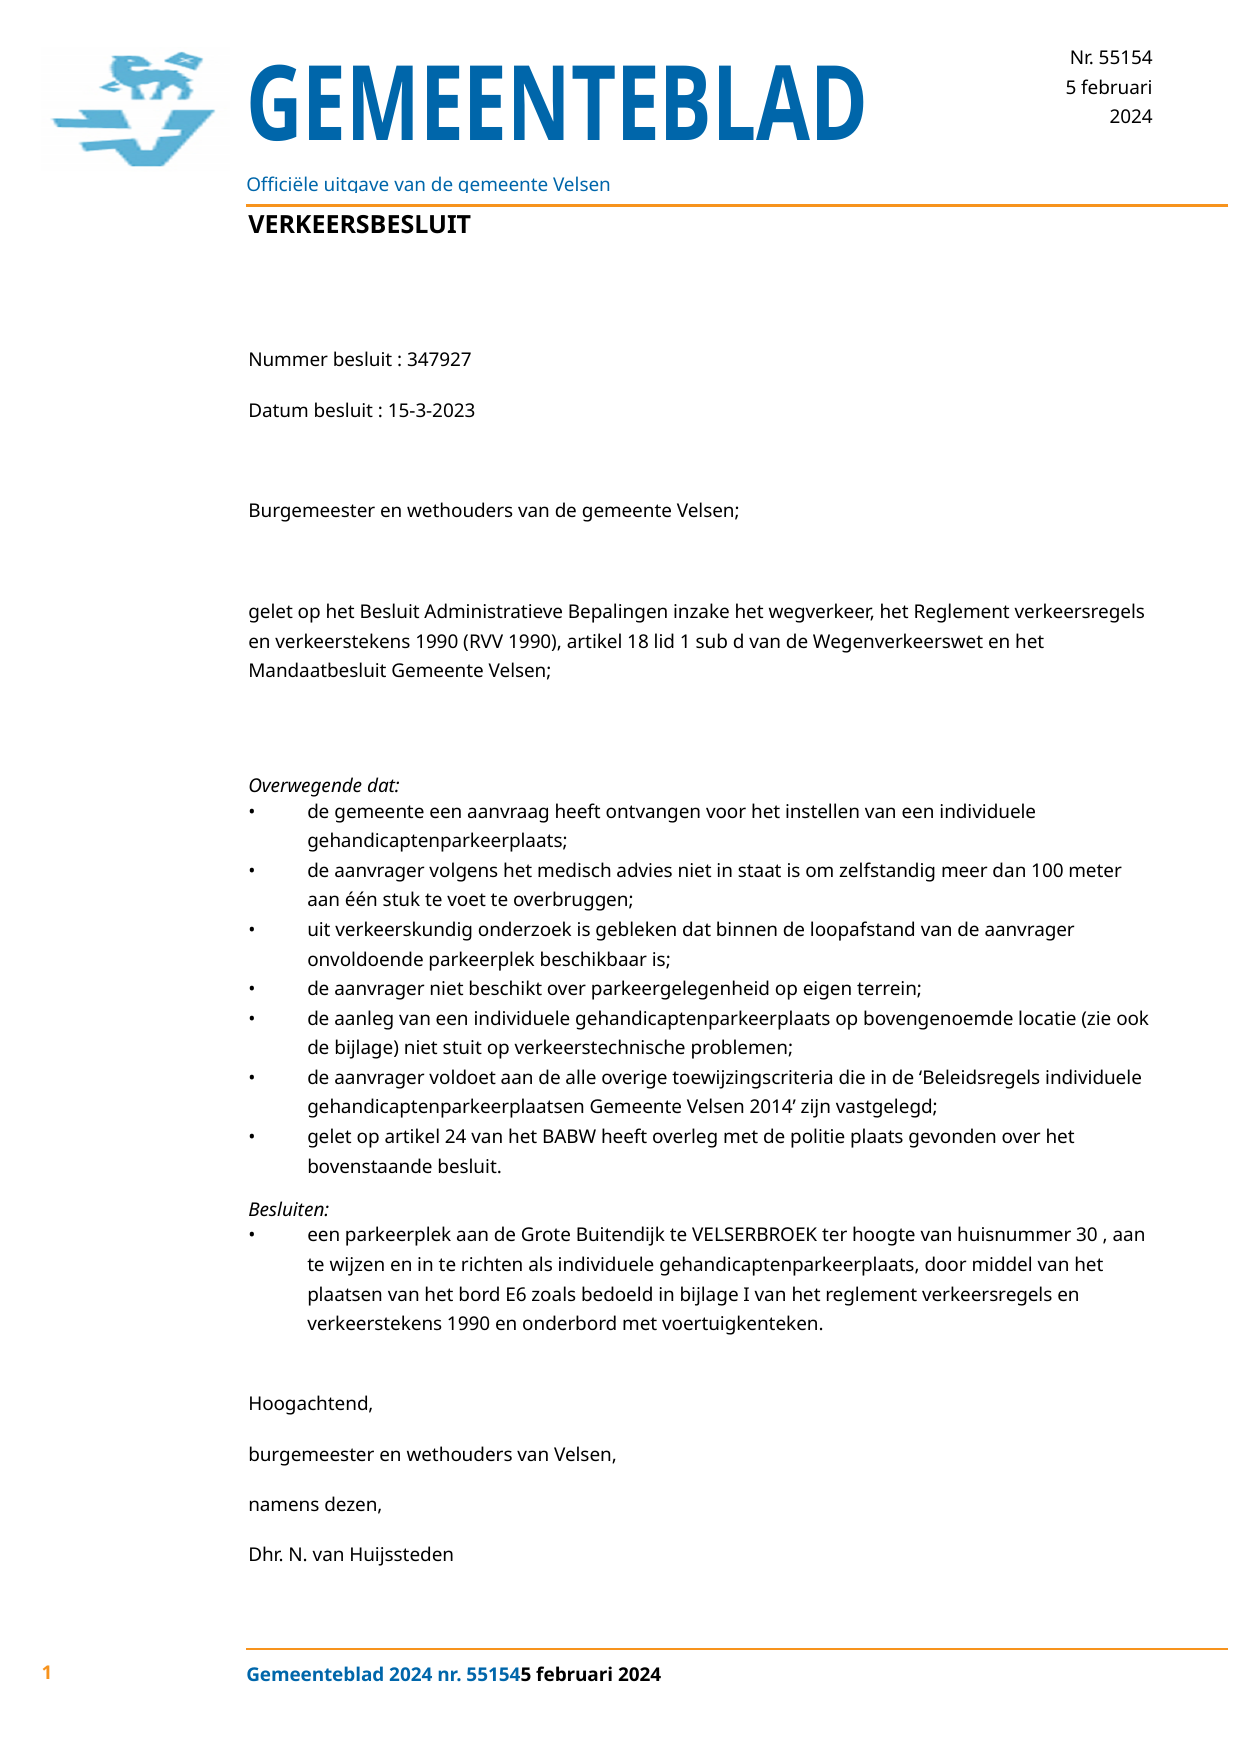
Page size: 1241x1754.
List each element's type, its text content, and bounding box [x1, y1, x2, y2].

list de aanleg van een individuele gehandicaptenparkeerplaats op bovengenoemde locatie (zie ook de bijlage) niet stuit op verkeerstechnische problemen; [248, 1005, 1152, 1060]
list de gemeente een aanvraag heeft ontvangen voor het instellen van een individuele gehandicaptenparkeerplaats; [248, 798, 1152, 853]
text Nummer besluit : 347927 [248, 346, 1152, 372]
text VERKEERSBESLUIT [248, 207, 1152, 241]
list de aanvrager voldoet aan de alle overige toewijzingscriteria die in de ‘Beleidsregels individuele gehandicaptenparkeerplaatsen Gemeente Velsen 2014’ zijn vastgelegd; [248, 1064, 1152, 1119]
text Overwegende dat: [248, 772, 1152, 798]
text gelet op het Besluit Administratieve Bepalingen inzake het wegverkeer, het Reglement verkeersregels en verkeerstekens 1990 (RVV 1990), artikel 18 lid 1 sub d van de Wegenverkeerswet en het Mandaatbesluit Gemeente Velsen; [248, 598, 1152, 683]
list de aanvrager volgens het medisch advies niet in staat is om zelfstandig meer dan 100 meter aan één stuk te voet te overbruggen; [248, 857, 1152, 912]
list gelet op artikel 24 van het BABW heeft overleg met de politie plaats gevonden over het bovenstaande besluit. [248, 1123, 1152, 1178]
text Hoogachtend, [248, 1390, 1152, 1416]
text Burgemeester en wethouders van de gemeente Velsen; [248, 498, 1152, 523]
list uit verkeerskundig onderzoek is gebleken dat binnen de loopafstand van de aanvrager onvoldoende parkeerplek beschikbaar is; [248, 916, 1152, 971]
text Dhr. N. van Huijssteden [248, 1542, 1152, 1567]
picture [41, 47, 231, 172]
text burgemeester en wethouders van Velsen, [248, 1441, 1152, 1467]
list de aanvrager niet beschikt over parkeergelegenheid op eigen terrein; [248, 975, 1152, 1001]
text Besluiten: [248, 1196, 1152, 1222]
text Datum besluit : 15-3-2023 [248, 397, 1152, 423]
text namens dezen, [248, 1491, 1152, 1517]
list een parkeerplek aan de Grote Buitendijk te VELSERBROEK ter hoogte van huisnummer 30 , aan te wijzen en in te richten als individuele gehandicaptenparkeerplaats, door middel van het plaatsen van het bord E6 zoals bedoeld in bijlage I van het reglement verkeersregels en verkeerstekens 1990 en onderbord met voertuigkenteken. [248, 1222, 1152, 1336]
